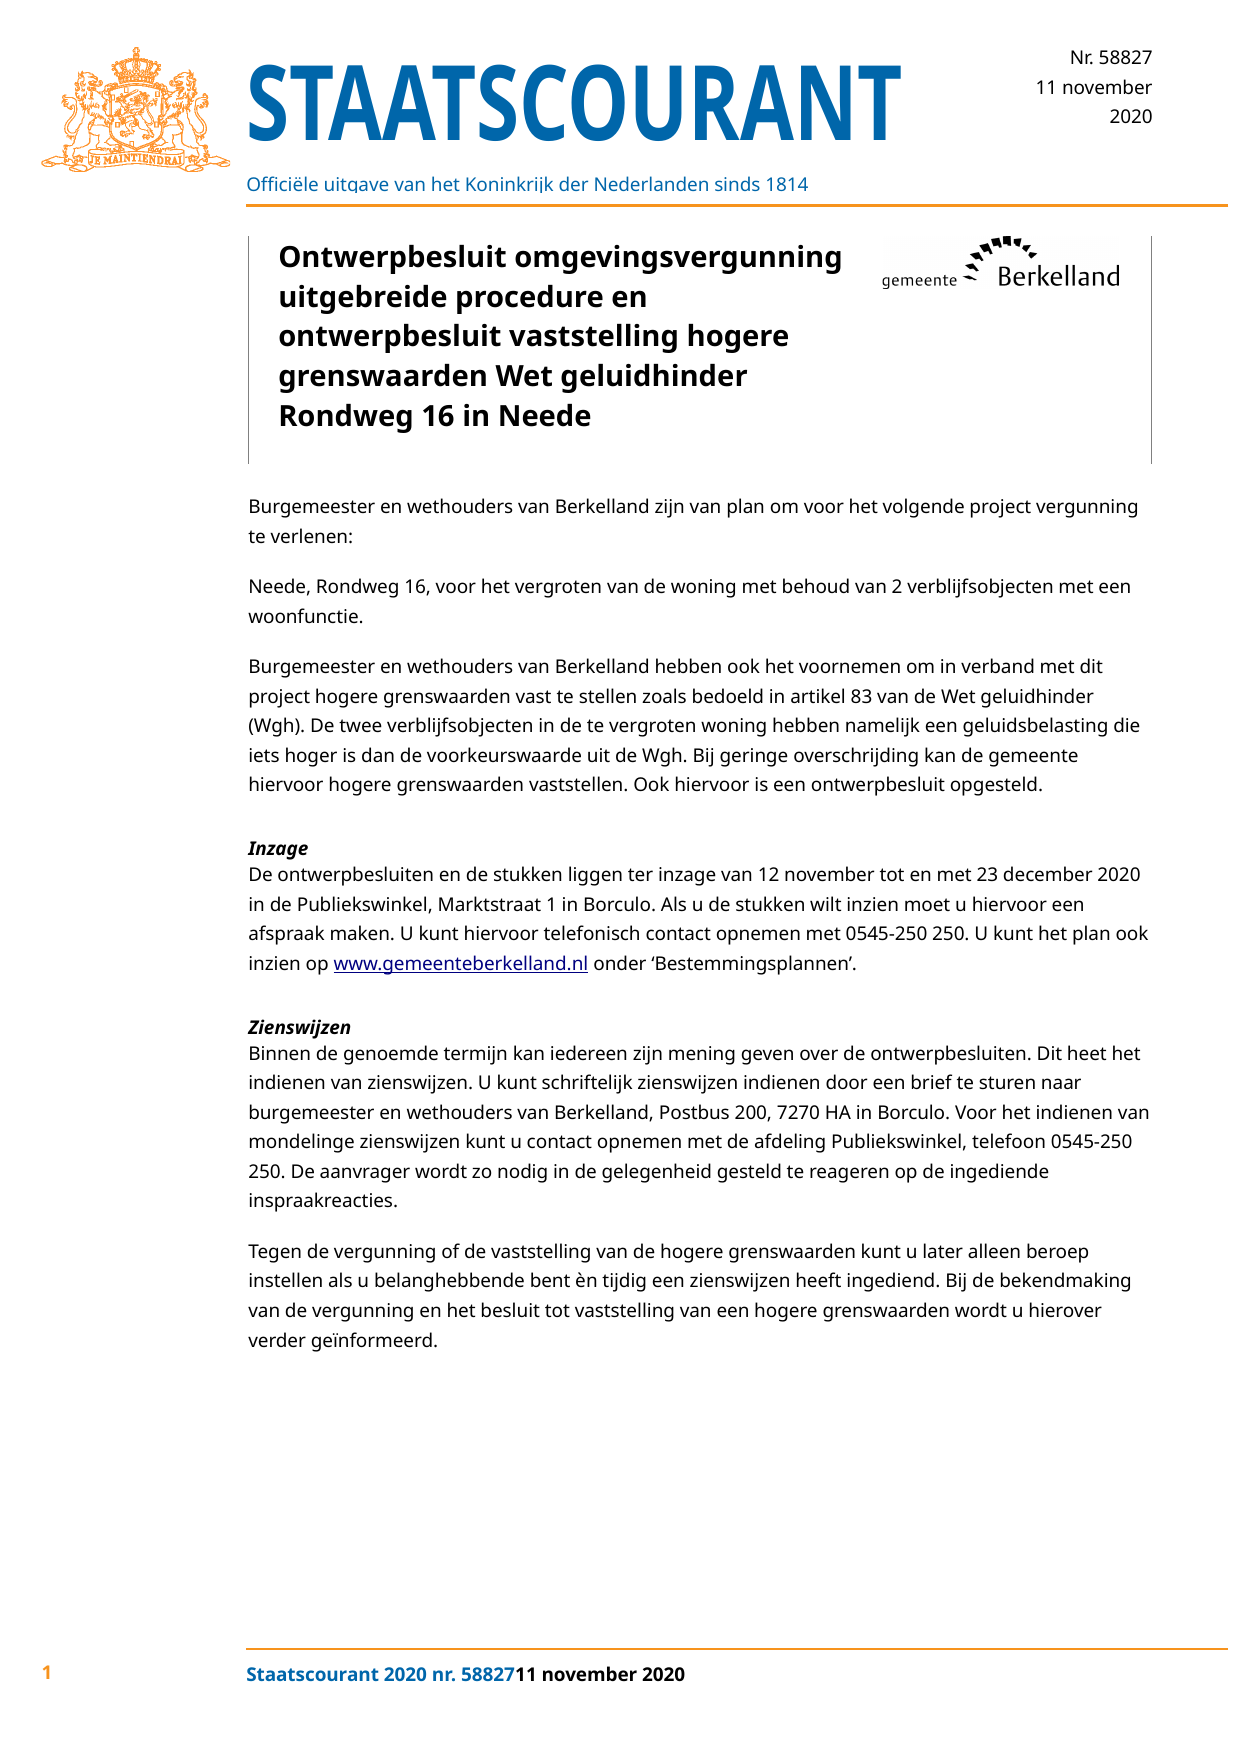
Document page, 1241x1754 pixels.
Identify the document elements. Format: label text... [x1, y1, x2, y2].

text Neede, Rondweg 16, voor het vergroten van de woning met behoud van 2 verblijfsobjecten met een woonfunctie. [248, 573, 1152, 629]
table_header [850, 236, 1151, 464]
text Binnen de genoemde termijn kan iedereen zijn mening geven over de ontwerpbesluiten. Dit heet het indienen van zienswijzen. U kunt schriftelijk zienswijzen indienen door een brief te sturen naar burgemeester en wethouders van Berkelland, Postbus 200, 7270 HA in Borculo. Voor het indienen van mondelinge zienswijzen kunt u contact opnemen met de afdeling Publiekswinkel, telefoon 0545-250 250. De aanvrager wordt zo nodig in de gelegenheid gesteld te reageren op de ingediende inspraakreacties. [248, 1040, 1152, 1213]
picture [882, 236, 1119, 289]
text Zienswijzen [248, 1014, 1152, 1040]
text Tegen de vergunning of de vaststelling van de hogere grenswaarden kunt u later alleen beroep instellen als u belanghebbende bent èn tijdig een zienswijzen heeft ingediend. Bij de bekendmaking van de vergunning en het besluit tot vaststelling van een hogere grenswaarden wordt u hierover verder geïnformeerd. [248, 1238, 1152, 1353]
text Burgemeester en wethouders van Berkelland zijn van plan om voor het volgende project vergunning te verlenen: [248, 493, 1152, 549]
text De ontwerpbesluiten en de stukken liggen ter inzage van 12 november tot en met 23 december 2020 in de Publiekswinkel, Marktstraat 1 in Borculo. Als u de stukken wilt inzien moet u hiervoor een afspraak maken. U kunt hiervoor telefonisch contact opnemen met 0545-250 250. U kunt het plan ook inzien op www.gemeenteberkelland.nl onder ‘Bestemmingsplannen’. [248, 861, 1152, 976]
text Burgemeester en wethouders van Berkelland hebben ook het voornemen om in verband met dit project hogere grenswaarden vast te stellen zoals bedoeld in artikel 83 van de Wet geluidhinder (Wgh). De twee verblijfsobjecten in de te vergroten woning hebben namelijk een geluidsbelasting die iets hoger is dan de voorkeurswaarde uit de Wgh. Bij geringe overschrijding kan de gemeente hiervoor hogere grenswaarden vaststellen. Ook hiervoor is een ontwerpbesluit opgesteld. [248, 653, 1152, 797]
picture [41, 47, 231, 172]
table_header Ontwerpbesluit omgevingsvergunning uitgebreide procedure en ontwerpbesluit vaststelling hogere grenswaarden Wet geluidhinder Rondweg 16 in Neede [249, 236, 850, 464]
text Inzage [248, 836, 1152, 861]
